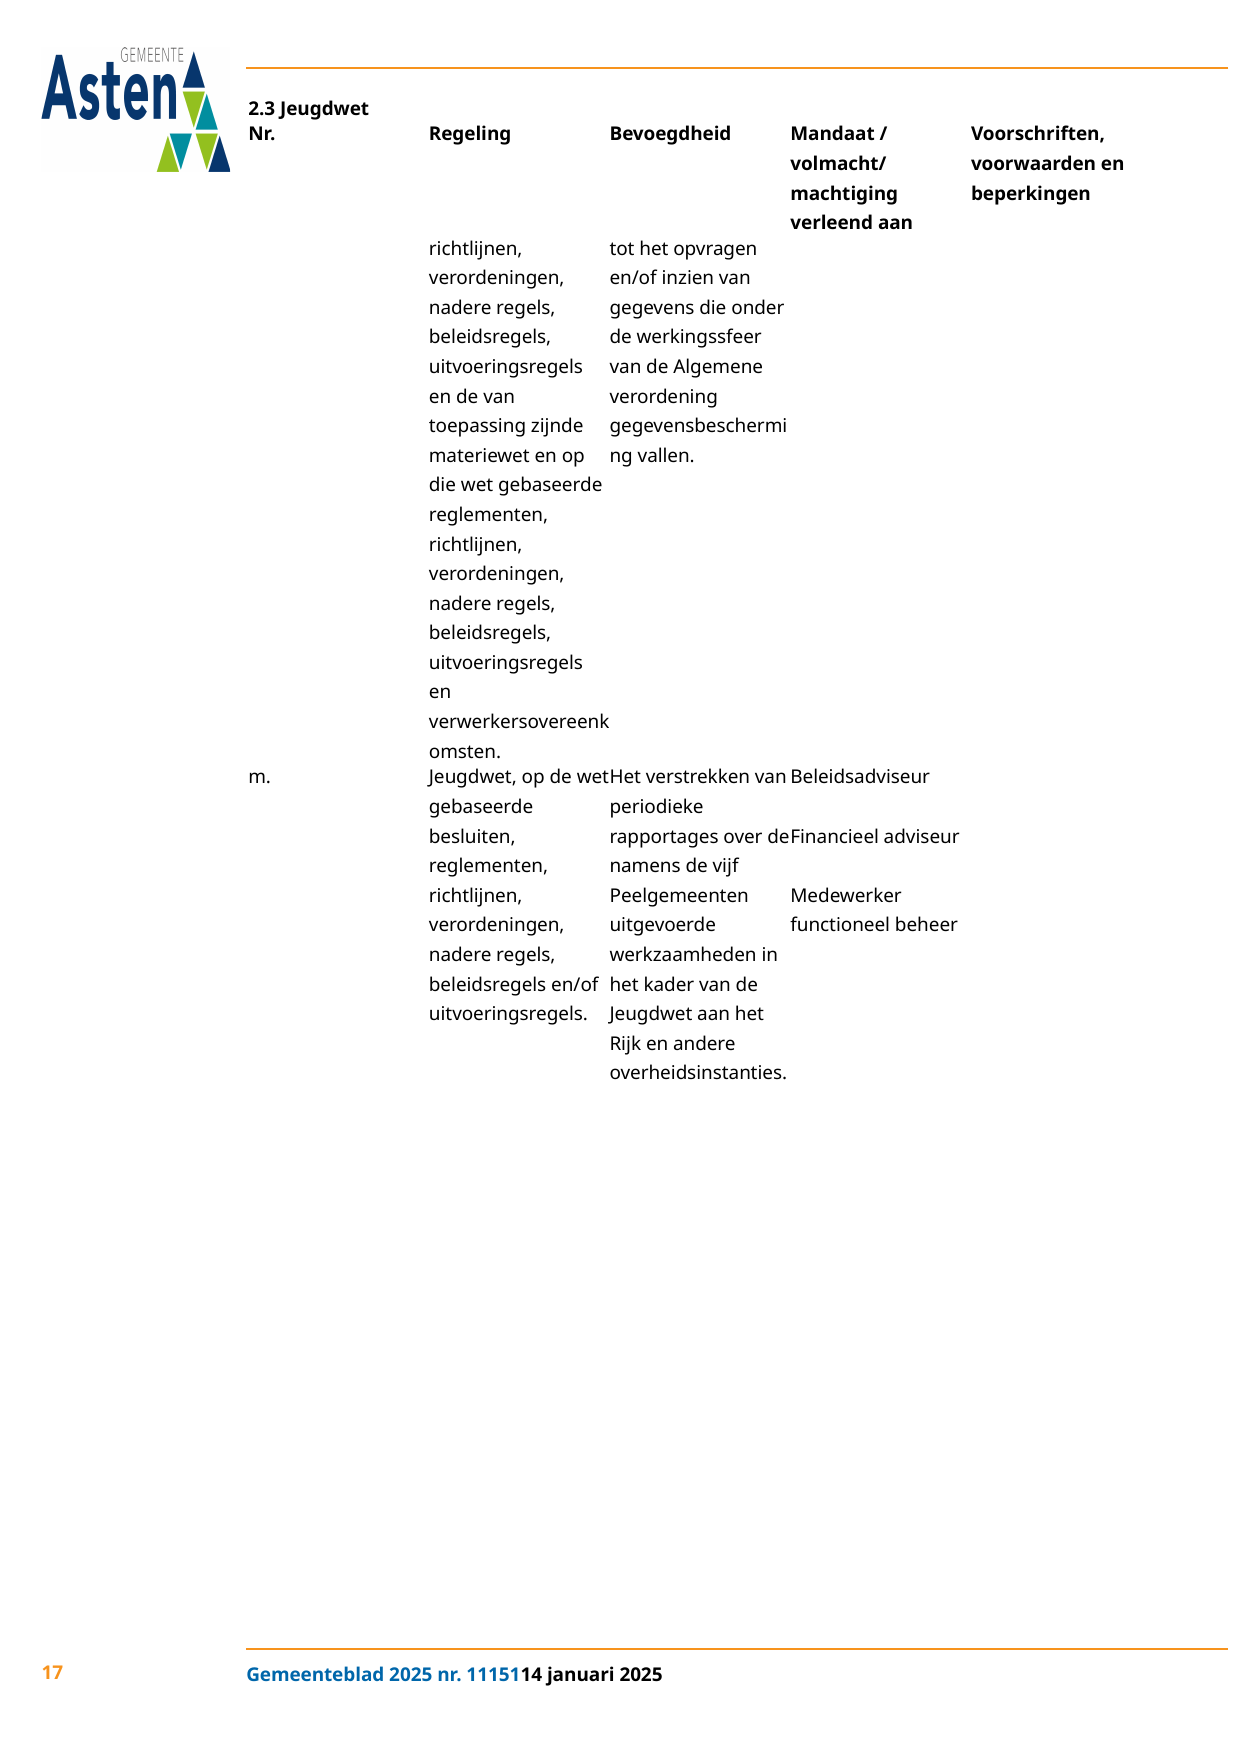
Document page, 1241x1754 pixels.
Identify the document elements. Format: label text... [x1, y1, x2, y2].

table_header 2.3 Jeugdwet [248, 95, 1152, 121]
table_cell Het verstrekken van periodieke rapportages over de namens de vijf Peelgemeenten uitgevoerde werkzaamheden in het kader van de Jeugdwet aan het Rijk en andere overheidsinstanties. [609, 764, 790, 1085]
table_cell m. [248, 764, 429, 1085]
table_cell Nr. [248, 121, 429, 235]
table_cell [248, 235, 429, 764]
table_cell Beleidsadviseur Financieel adviseur Medewerker functioneel beheer [790, 764, 971, 1085]
table_cell Mandaat / volmacht/ machtiging verleend aan [790, 121, 971, 235]
table_cell Bevoegdheid [609, 121, 790, 235]
table_cell tot het opvragen en/of inzien van gegevens die onder de werkingssfeer van de Algemene verordening gegevensbescherming vallen. [609, 235, 790, 764]
table_cell [971, 764, 1152, 1085]
picture [41, 47, 231, 172]
table_cell [790, 235, 971, 764]
table_cell Regeling [429, 121, 609, 235]
table_cell Voorschriften, voorwaarden en beperkingen [971, 121, 1152, 235]
table_cell richtlijnen, verordeningen, nadere regels, beleidsregels, uitvoeringsregels en de van toepassing zijnde materiewet en op die wet gebaseerde reglementen, richtlijnen, verordeningen, nadere regels, beleidsregels, uitvoeringsregels en verwerkersovereenkomsten. [429, 235, 609, 764]
table_cell Jeugdwet, op de wet gebaseerde besluiten, reglementen, richtlijnen, verordeningen, nadere regels, beleidsregels en/of uitvoeringsregels. [429, 764, 609, 1085]
table_cell [971, 235, 1152, 764]
